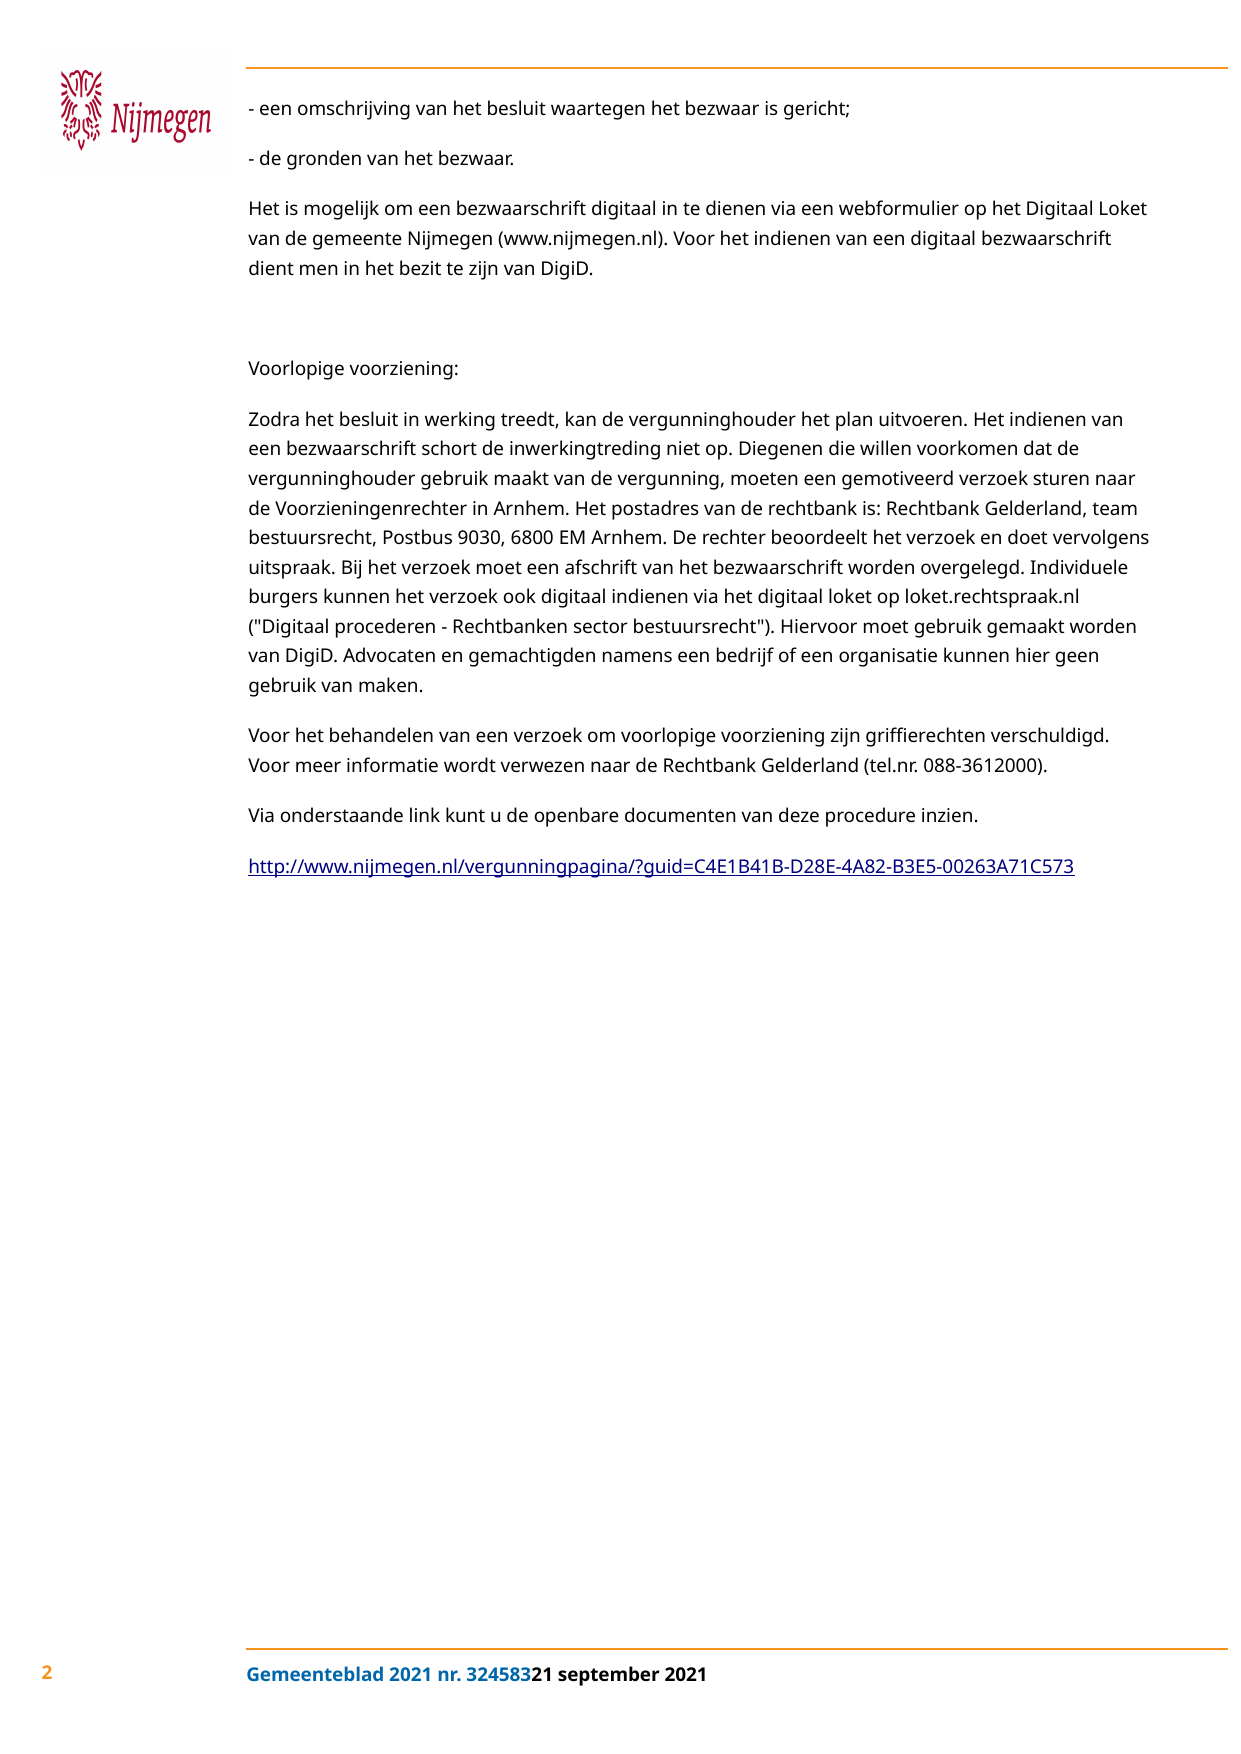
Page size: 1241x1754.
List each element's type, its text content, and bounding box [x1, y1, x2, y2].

text Zodra het besluit in werking treedt, kan de vergunninghouder het plan uitvoeren. Het indienen van een bezwaarschrift schort de inwerkingtreding niet op. Diegenen die willen voorkomen dat de vergunninghouder gebruik maakt van de vergunning, moeten een gemotiveerd verzoek sturen naar de Voorzieningenrechter in Arnhem. Het postadres van de rechtbank is: Rechtbank Gelderland, team bestuursrecht, Postbus 9030, 6800 EM Arnhem. De rechter beoordeelt het verzoek en doet vervolgens uitspraak. Bij het verzoek moet een afschrift van het bezwaarschrift worden overgelegd. Individuele burgers kunnen het verzoek ook digitaal indienen via het digitaal loket op loket.rechtspraak.nl ("Digitaal procederen - Rechtbanken sector bestuursrecht"). Hiervoor moet gebruik gemaakt worden van DigiD. Advocaten en gemachtigden namens een bedrijf of een organisatie kunnen hier geen gebruik van maken. [248, 406, 1152, 698]
text http://www.nijmegen.nl/vergunningpagina/?guid=C4E1B41B-D28E-4A82-B3E5-00263A71C573 [248, 853, 1152, 879]
picture [41, 47, 231, 172]
text Voorlopige voorziening: [248, 356, 1152, 381]
text Het is mogelijk om een bezwaarschrift digitaal in te dienen via een webformulier op het Digitaal Loket van de gemeente Nijmegen (www.nijmegen.nl). Voor het indienen van een digitaal bezwaarschrift dient men in het bezit te zijn van DigiD. [248, 196, 1152, 281]
text Voor het behandelen van een verzoek om voorlopige voorziening zijn griffierechten verschuldigd. Voor meer informatie wordt verwezen naar de Rechtbank Gelderland (tel.nr. 088-3612000). [248, 723, 1152, 778]
text - een omschrijving van het besluit waartegen het bezwaar is gericht; [248, 95, 1152, 121]
text - de gronden van het bezwaar. [248, 145, 1152, 171]
text Via onderstaande link kunt u de openbare documenten van deze procedure inzien. [248, 803, 1152, 828]
